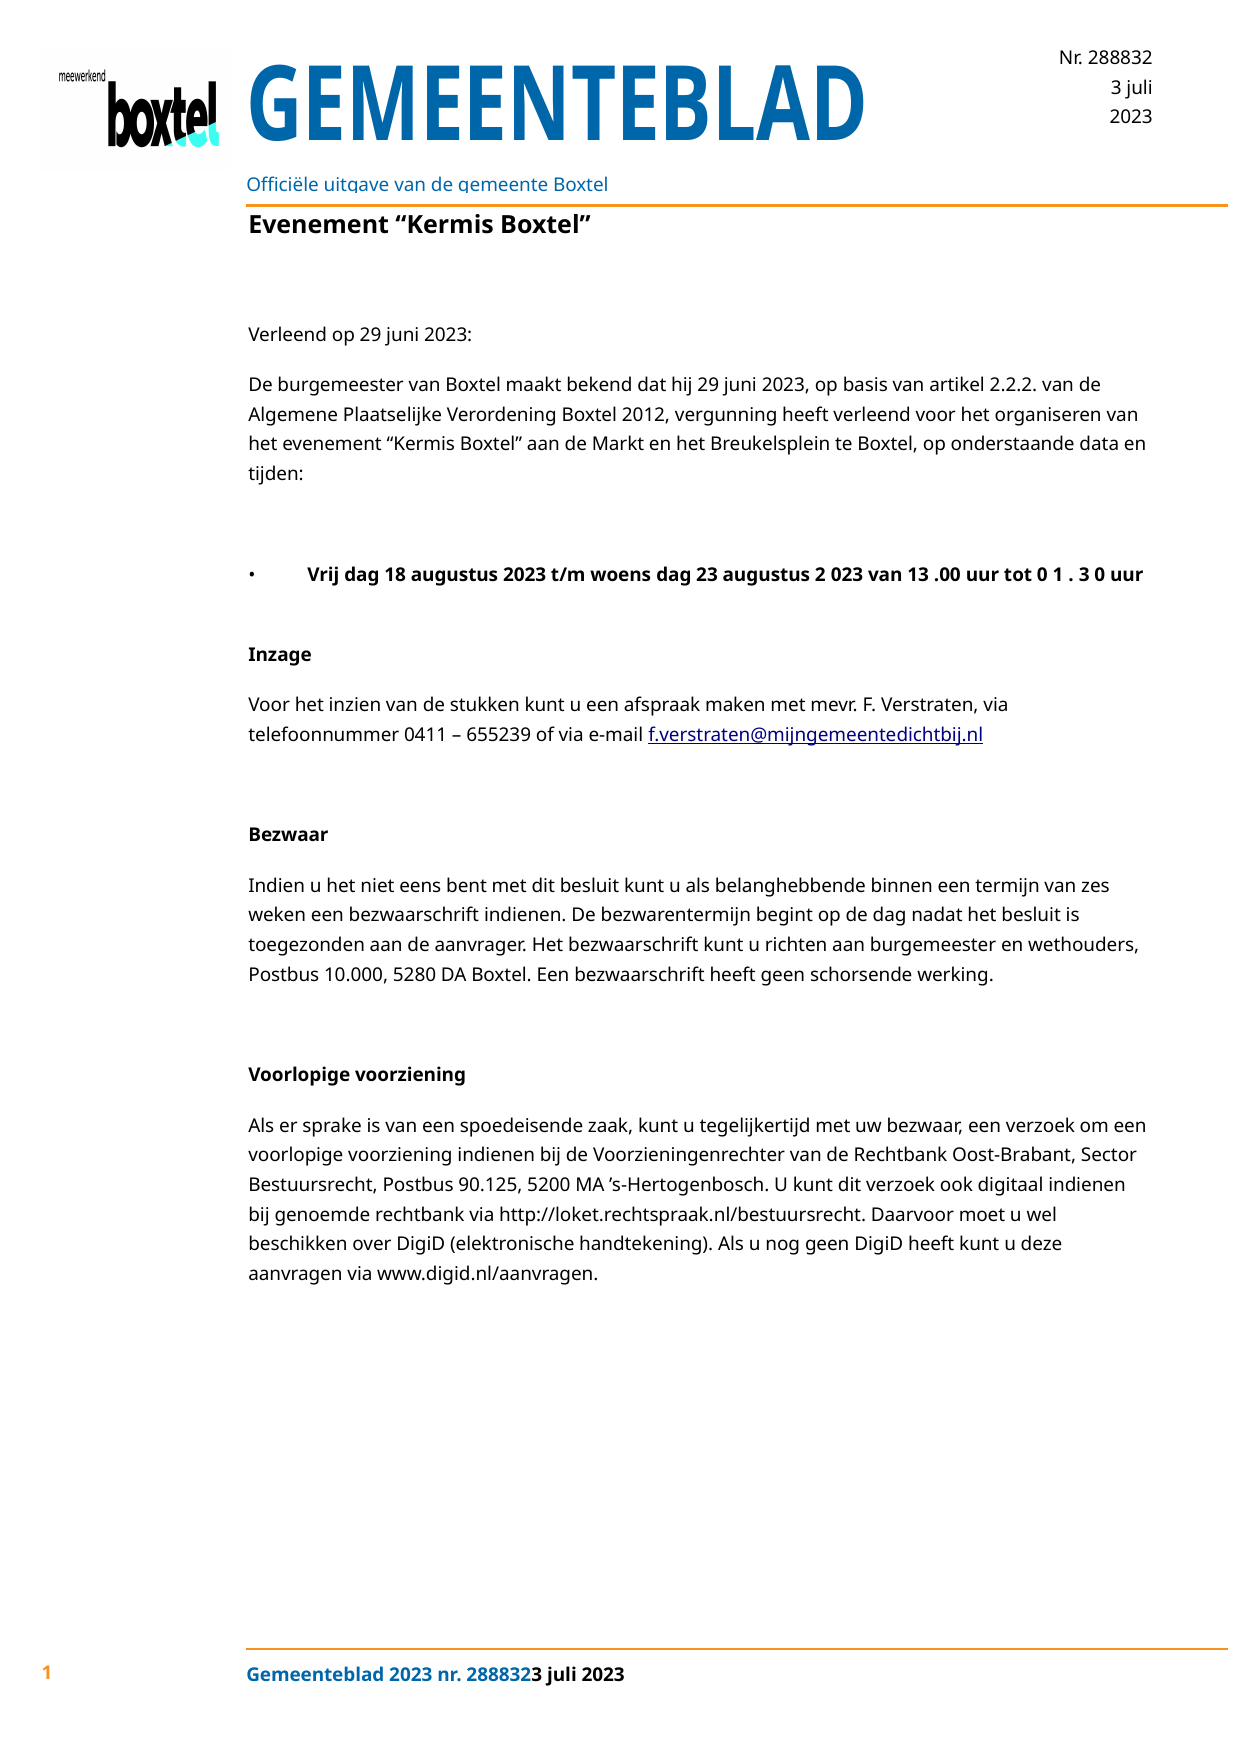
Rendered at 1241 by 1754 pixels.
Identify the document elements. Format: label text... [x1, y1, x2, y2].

picture [41, 47, 231, 172]
text Inzage [248, 641, 1152, 666]
text Evenement “Kermis Boxtel” [248, 207, 1152, 241]
text Voor het inzien van de stukken kunt u een afspraak maken met mevr. F. Verstraten, via telefoonnummer 0411 – 655239 of via e-mail f.verstraten@mijngemeentedichtbij.nl [248, 691, 1152, 746]
text Indien u het niet eens bent met dit besluit kunt u als belanghebbende binnen een termijn van zes weken een bezwaarschrift indienen. De bezwarentermijn begint op de dag nadat het besluit is toegezonden aan de aanvrager. Het bezwaarschrift kunt u richten aan burgemeester en wethouders, Postbus 10.000, 5280 DA Boxtel. Een bezwaarschrift heeft geen schorsende werking. [248, 872, 1152, 986]
list Vrij dag 18 augustus 2023 t/m woens dag 23 augustus 2 023 van 13 .00 uur tot 0 1 . 3 0 uur [248, 561, 1152, 586]
text Verleend op 29 juni 2023: [248, 321, 1152, 346]
text De burgemeester van Boxtel maakt bekend dat hij 29 juni 2023, op basis van artikel 2.2.2. van de Algemene Plaatselijke Verordening Boxtel 2012, vergunning heeft verleend voor het organiseren van het evenement “Kermis Boxtel” aan de Markt en het Breukelsplein te Boxtel, op onderstaande data en tijden: [248, 371, 1152, 486]
text Als er sprake is van een spoedeisende zaak, kunt u tegelijkertijd met uw bezwaar, een verzoek om een voorlopige voorziening indienen bij de Voorzieningenrechter van de Rechtbank Oost-Brabant, Sector Bestuursrecht, Postbus 90.125, 5200 MA ’s-Hertogenbosch. U kunt dit verzoek ook digitaal indienen bij genoemde rechtbank via http://loket.rechtspraak.nl/bestuursrecht. Daarvoor moet u wel beschikken over DigiD (elektronische handtekening). Als u nog geen DigiD heeft kunt u deze aanvragen via www.digid.nl/aanvragen. [248, 1112, 1152, 1286]
text Voorlopige voorziening [248, 1062, 1152, 1087]
text Bezwaar [248, 822, 1152, 847]
